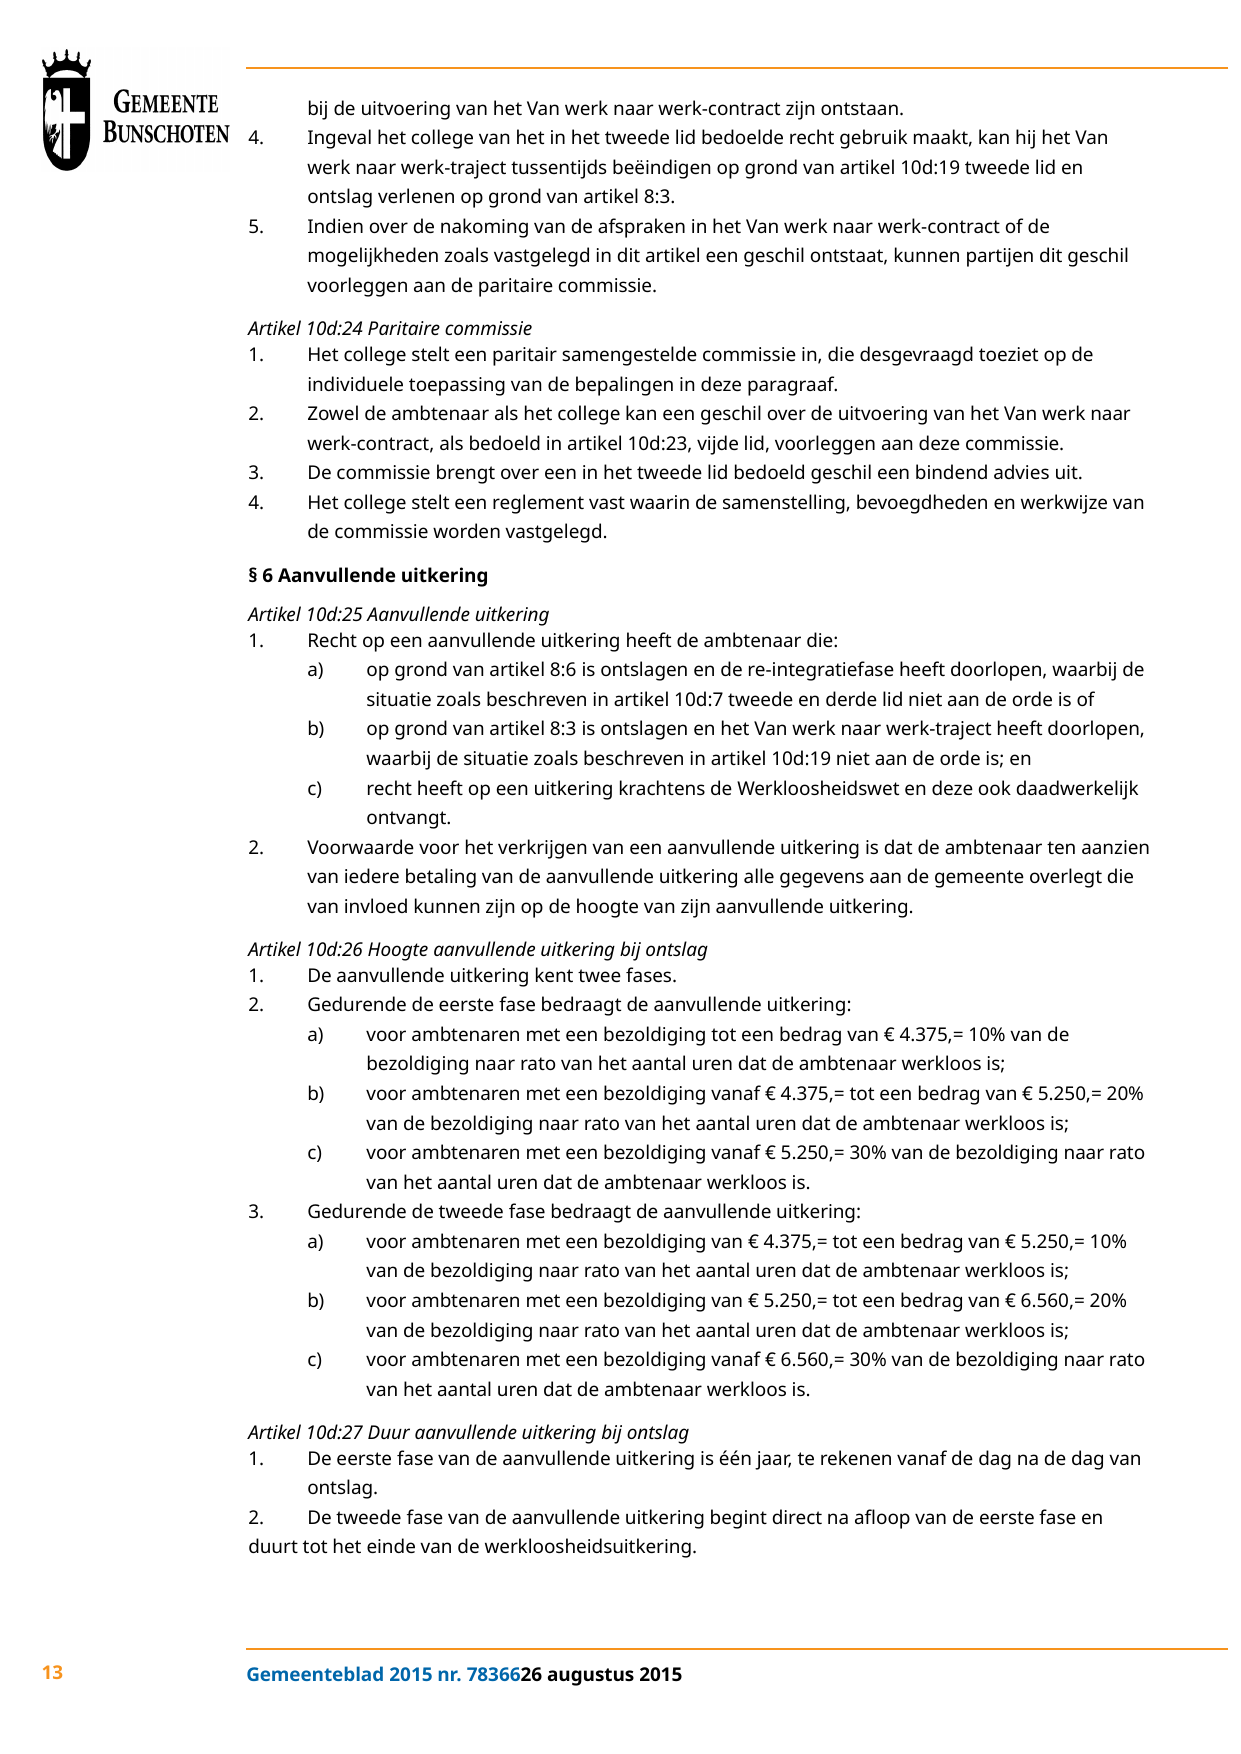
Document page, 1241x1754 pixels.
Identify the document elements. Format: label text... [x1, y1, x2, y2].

list De eerste fase van de aanvullende uitkering is één jaar, te rekenen vanaf de dag na de dag van ontslag. [248, 1445, 1152, 1500]
list op grond van artikel 8:6 is ontslagen en de re-integratiefase heeft doorlopen, waarbij de situatie zoals beschreven in artikel 10d:7 tweede en derde lid niet aan de orde is of [307, 656, 1152, 712]
list Zowel de ambtenaar als het college kan een geschil over de uitvoering van het Van werk naar werk-contract, als bedoeld in artikel 10d:23, vijde lid, voorleggen aan deze commissie. [248, 400, 1152, 456]
list Gedurende de tweede fase bedraagt de aanvullende uitkering: [248, 1198, 1152, 1224]
list bij de uitvoering van het Van werk naar werk-contract zijn ontstaan. [248, 95, 1152, 121]
text Artikel 10d:27 Duur aanvullende uitkering bij ontslag [248, 1419, 1152, 1445]
list Indien over de nakoming van de afspraken in het Van werk naar werk-contract of de mogelijkheden zoals vastgelegd in dit artikel een geschil ontstaat, kunnen partijen dit geschil voorleggen aan de paritaire commissie. [248, 213, 1152, 298]
text § 6 Aanvullende uitkering [248, 562, 1152, 587]
list voor ambtenaren met een bezoldiging vanaf € 6.560,= 30% van de bezoldiging naar rato van het aantal uren dat de ambtenaar werkloos is. [307, 1346, 1152, 1402]
list voor ambtenaren met een bezoldiging vanaf € 5.250,= 30% van de bezoldiging naar rato van het aantal uren dat de ambtenaar werkloos is. [307, 1139, 1152, 1195]
list Voorwaarde voor het verkrijgen van een aanvullende uitkering is dat de ambtenaar ten aanzien van iedere betaling van de aanvullende uitkering alle gegevens aan de gemeente overlegt die van invloed kunnen zijn op de hoogte van zijn aanvullende uitkering. [248, 834, 1152, 919]
list De commissie brengt over een in het tweede lid bedoeld geschil een bindend advies uit. [248, 459, 1152, 485]
list Gedurende de eerste fase bedraagt de aanvullende uitkering: [248, 991, 1152, 1017]
list voor ambtenaren met een bezoldiging tot een bedrag van € 4.375,= 10% van de bezoldiging naar rato van het aantal uren dat de ambtenaar werkloos is; [307, 1021, 1152, 1076]
text duurt tot het einde van de werkloosheidsuitkering. [248, 1534, 1152, 1559]
list Het college stelt een reglement vast waarin de samenstelling, bevoegdheden en werkwijze van de commissie worden vastgelegd. [248, 489, 1152, 544]
list voor ambtenaren met een bezoldiging van € 4.375,= tot een bedrag van € 5.250,= 10% van de bezoldiging naar rato van het aantal uren dat de ambtenaar werkloos is; [307, 1228, 1152, 1283]
list Het college stelt een paritair samengestelde commissie in, die desgevraagd toeziet op de individuele toepassing van de bepalingen in deze paragraaf. [248, 341, 1152, 396]
list voor ambtenaren met een bezoldiging van € 5.250,= tot een bedrag van € 6.560,= 20% van de bezoldiging naar rato van het aantal uren dat de ambtenaar werkloos is; [307, 1287, 1152, 1343]
text Artikel 10d:26 Hoogte aanvullende uitkering bij ontslag [248, 936, 1152, 962]
list op grond van artikel 8:3 is ontslagen en het Van werk naar werk-traject heeft doorlopen, waarbij de situatie zoals beschreven in artikel 10d:19 niet aan de orde is; en [307, 716, 1152, 771]
text Artikel 10d:24 Paritaire commissie [248, 315, 1152, 341]
text Artikel 10d:25 Aanvullende uitkering [248, 601, 1152, 627]
list De aanvullende uitkering kent twee fases. [248, 962, 1152, 988]
list De tweede fase van de aanvullende uitkering begint direct na afloop van de eerste fase en [248, 1504, 1152, 1530]
picture [41, 47, 231, 172]
list Recht op een aanvullende uitkering heeft de ambtenaar die: [248, 627, 1152, 652]
list voor ambtenaren met een bezoldiging vanaf € 4.375,= tot een bedrag van € 5.250,= 20% van de bezoldiging naar rato van het aantal uren dat de ambtenaar werkloos is; [307, 1080, 1152, 1136]
list recht heeft op een uitkering krachtens de Werkloosheidswet en deze ook daadwerkelijk ontvangt. [307, 775, 1152, 830]
list Ingeval het college van het in het tweede lid bedoelde recht gebruik maakt, kan hij het Van werk naar werk-traject tussentijds beëindigen op grond van artikel 10d:19 tweede lid en ontslag verlenen op grond van artikel 8:3. [248, 124, 1152, 209]
